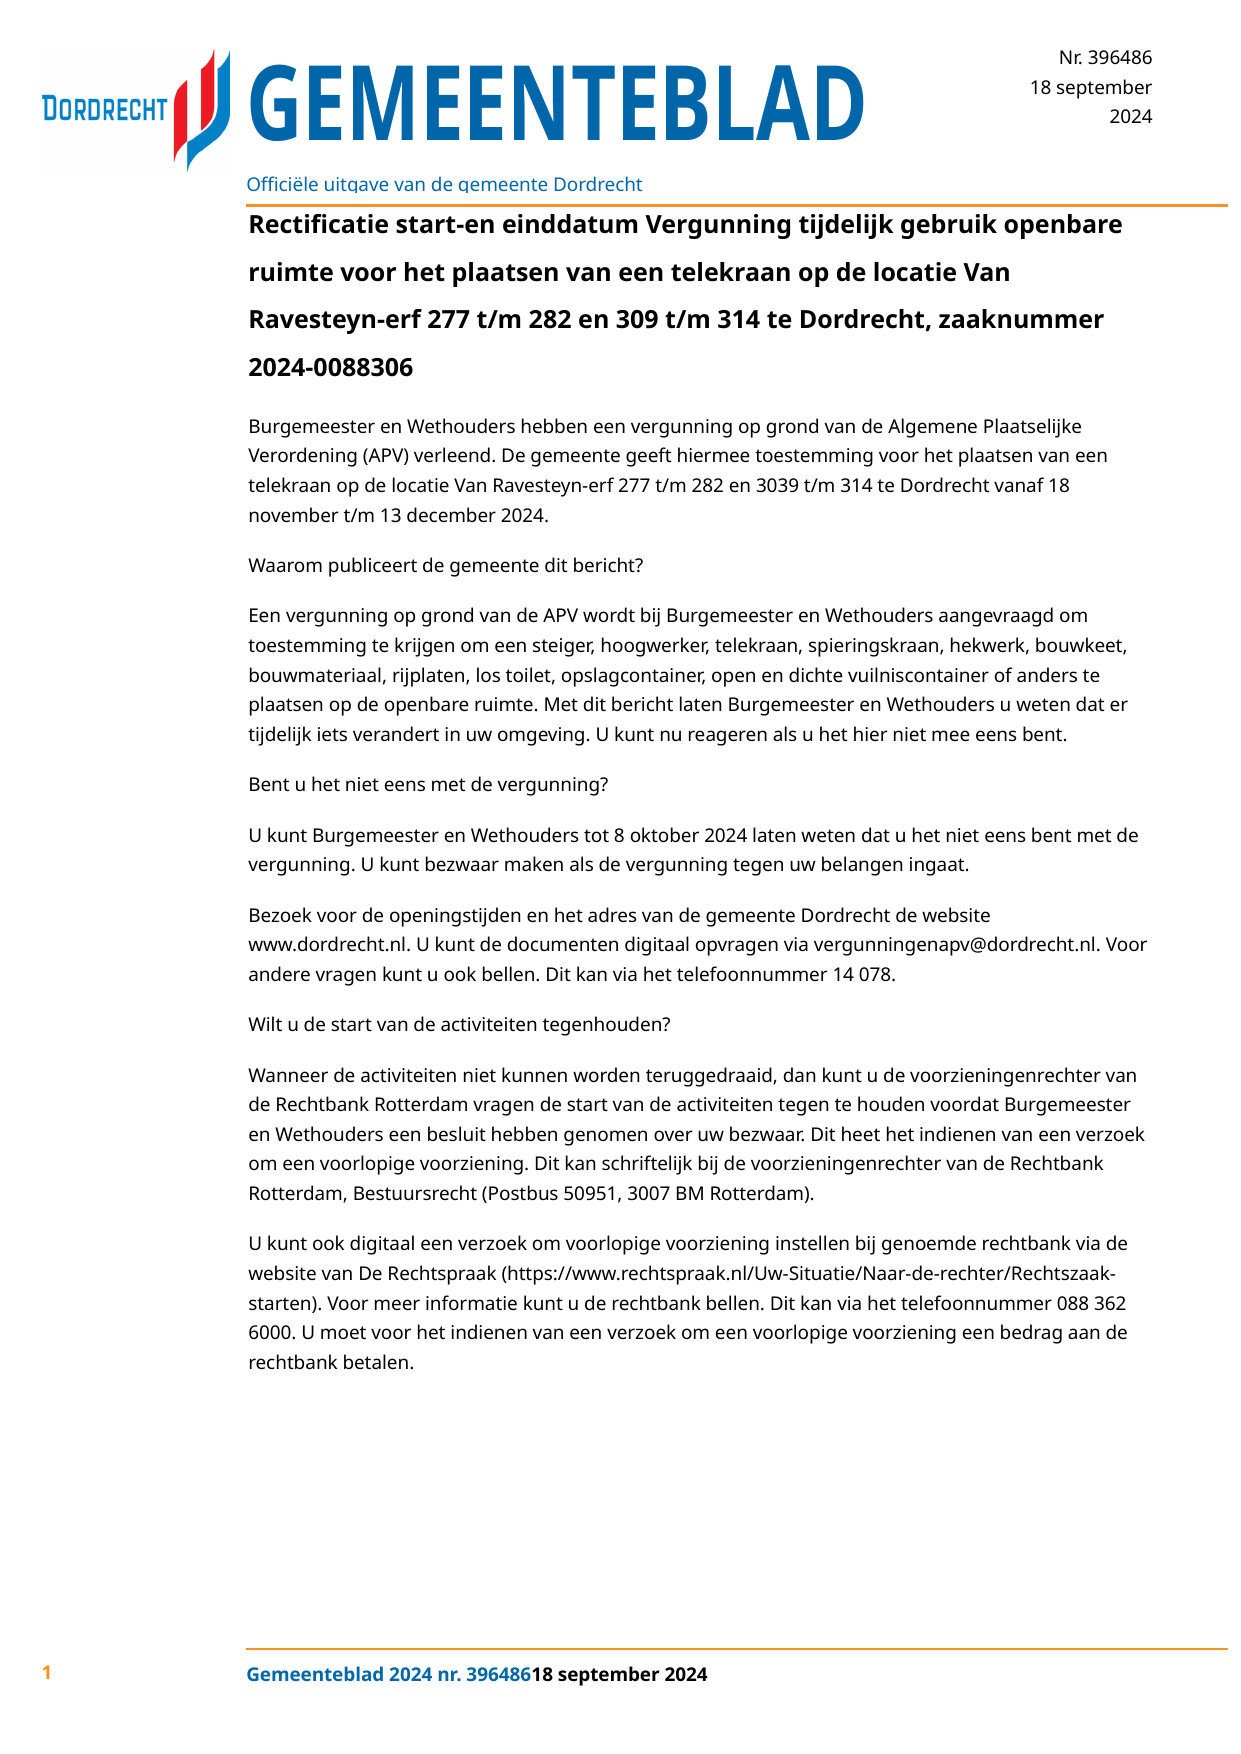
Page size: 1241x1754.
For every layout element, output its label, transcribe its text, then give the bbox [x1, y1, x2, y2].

text Bent u het niet eens met de vergunning? [248, 771, 1152, 797]
text Rectificatie start-en einddatum Vergunning tijdelijk gebruik openbare ruimte voor het plaatsen van een telekraan op de locatie Van Ravesteyn-erf 277 t/m 282 en 309 t/m 314 te Dordrecht, zaaknummer 2024-0088306 [248, 207, 1152, 384]
text U kunt ook digitaal een verzoek om voorlopige voorziening instellen bij genoemde rechtbank via de website van De Rechtspraak (https://www.rechtspraak.nl/Uw-Situatie/Naar-de-rechter/Rechtszaak-starten). Voor meer informatie kunt u de rechtbank bellen. Dit kan via het telefoonnummer 088 362 6000. U moet voor het indienen van een verzoek om een voorlopige voorziening een bedrag aan de rechtbank betalen. [248, 1231, 1152, 1375]
picture [41, 47, 231, 172]
text Bezoek voor de openingstijden en het adres van de gemeente Dordrecht de website www.dordrecht.nl. U kunt de documenten digitaal opvragen via vergunningenapv@dordrecht.nl. Voor andere vragen kunt u ook bellen. Dit kan via het telefoonnummer 14 078. [248, 902, 1152, 987]
text Burgemeester en Wethouders hebben een vergunning op grond van de Algemene Plaatselijke Verordening (APV) verleend. De gemeente geeft hiermee toestemming voor het plaatsen van een telekraan op de locatie Van Ravesteyn-erf 277 t/m 282 en 3039 t/m 314 te Dordrecht vanaf 18 november t/m 13 december 2024. [248, 413, 1152, 528]
text Wanneer de activiteiten niet kunnen worden teruggedraaid, dan kunt u de voorzieningenrechter van de Rechtbank Rotterdam vragen de start van de activiteiten tegen te houden voordat Burgemeester en Wethouders een besluit hebben genomen over uw bezwaar. Dit heet het indienen van een verzoek om een voorlopige voorziening. Dit kan schriftelijk bij de voorzieningenrechter van de Rechtbank Rotterdam, Bestuursrecht (Postbus 50951, 3007 BM Rotterdam). [248, 1062, 1152, 1206]
text Wilt u de start van de activiteiten tegenhouden? [248, 1011, 1152, 1037]
text Een vergunning op grond van de APV wordt bij Burgemeester en Wethouders aangevraagd om toestemming te krijgen om een steiger, hoogwerker, telekraan, spieringskraan, hekwerk, bouwkeet, bouwmateriaal, rijplaten, los toilet, opslagcontainer, open en dichte vuilniscontainer of anders te plaatsen op de openbare ruimte. Met dit bericht laten Burgemeester en Wethouders u weten dat er tijdelijk iets verandert in uw omgeving. U kunt nu reageren als u het hier niet mee eens bent. [248, 603, 1152, 747]
text Waarom publiceert de gemeente dit bericht? [248, 552, 1152, 578]
text U kunt Burgemeester en Wethouders tot 8 oktober 2024 laten weten dat u het niet eens bent met de vergunning. U kunt bezwaar maken als de vergunning tegen uw belangen ingaat. [248, 822, 1152, 877]
